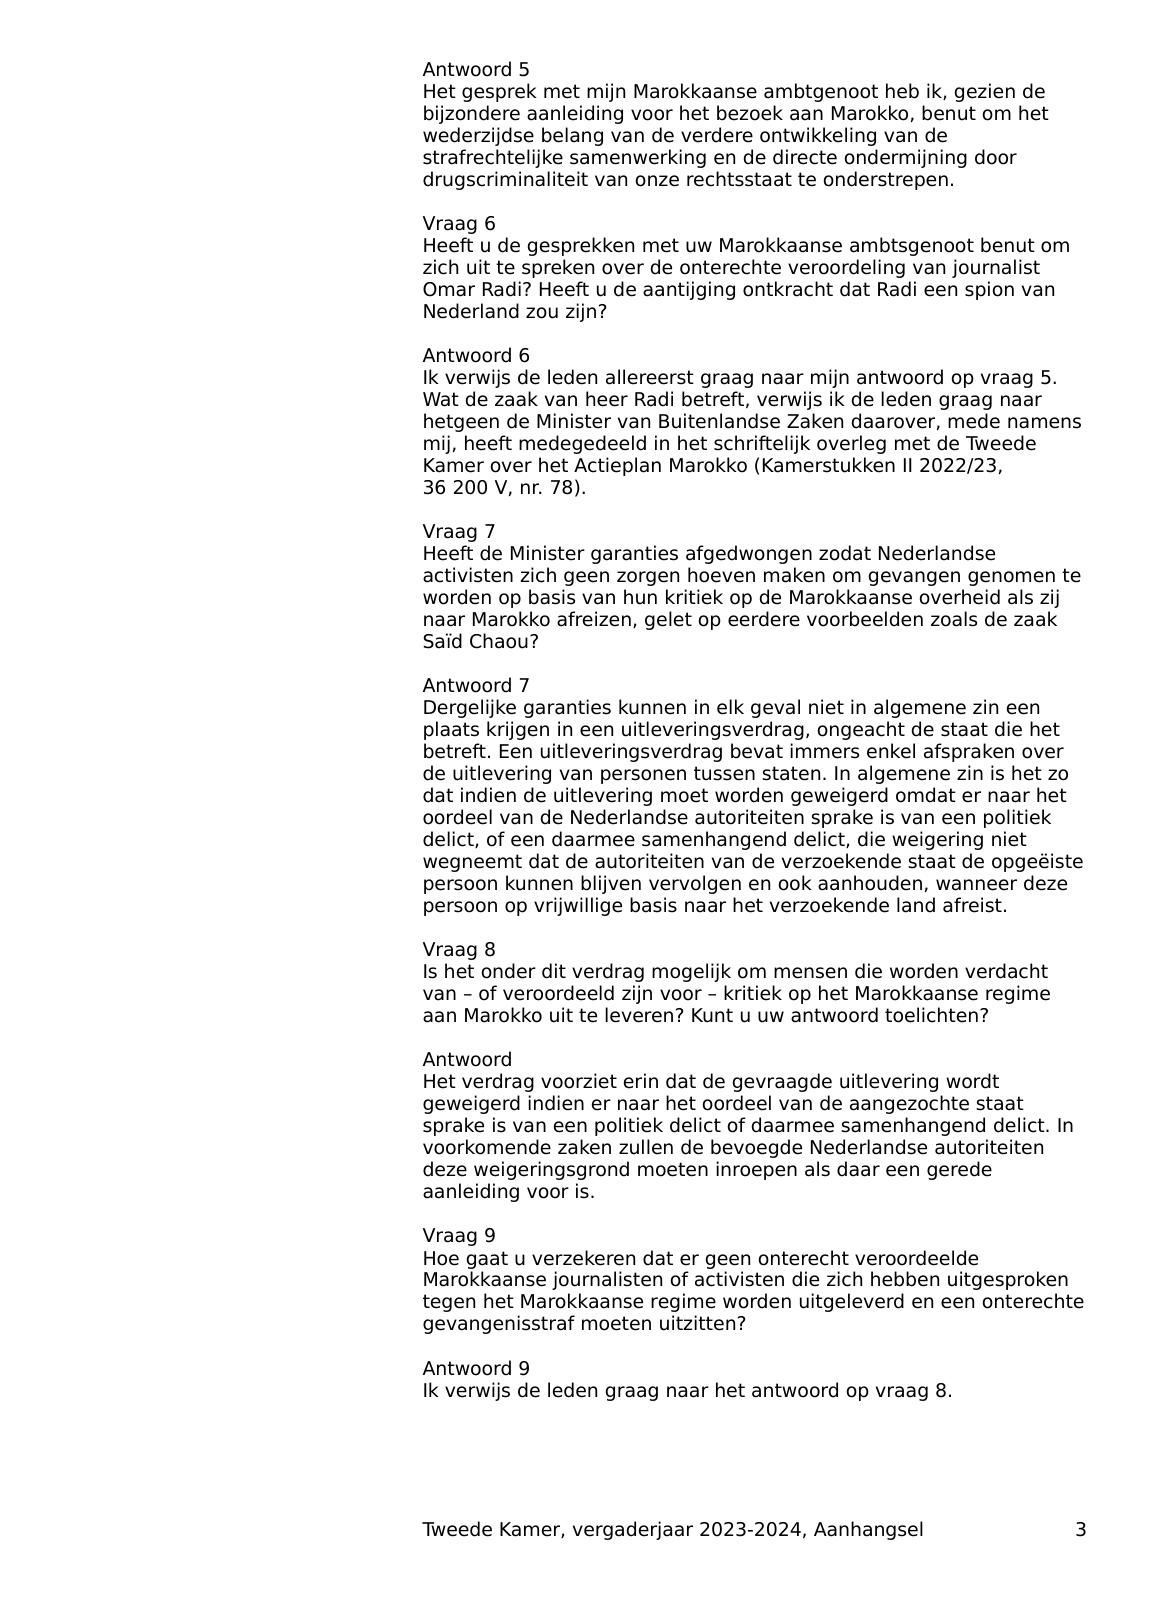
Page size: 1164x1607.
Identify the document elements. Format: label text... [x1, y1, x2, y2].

text Hoe gaat u verzekeren dat er geen onterecht veroordeelde Marokkaanse journalisten of activisten die zich hebben uitgesproken tegen het Marokkaanse regime worden uitgeleverd en een onterechte gevangenisstraf moeten uitzitten? [422, 1247, 1087, 1335]
text Het gesprek met mijn Marokkaanse ambtgenoot heb ik, gezien de bijzondere aanleiding voor het bezoek aan Marokko, benut om het wederzijdse belang van de verdere ontwikkeling van de strafrechtelijke samenwerking en de directe ondermijning door drugscriminaliteit van onze rechtsstaat te onderstrepen. [422, 81, 1087, 191]
text Antwoord 7 [422, 675, 1087, 697]
text Vraag 6 [422, 213, 1087, 235]
text Antwoord [422, 1049, 1087, 1071]
text Vraag 9 [422, 1225, 1087, 1247]
text Vraag 7 [422, 521, 1087, 543]
text Antwoord 5 [422, 59, 1087, 81]
text Heeft de Minister garanties afgedwongen zodat Nederlandse activisten zich geen zorgen hoeven maken om gevangen genomen te worden op basis van hun kritiek op de Marokkaanse overheid als zij naar Marokko afreizen, gelet op eerdere voorbeelden zoals de zaak Saïd Chaou? [422, 543, 1087, 653]
text Heeft u de gesprekken met uw Marokkaanse ambtsgenoot benut om zich uit te spreken over de onterechte veroordeling van journalist Omar Radi? Heeft u de aantijging ontkracht dat Radi een spion van Nederland zou zijn? [422, 235, 1087, 323]
text Ik verwijs de leden graag naar het antwoord op vraag 8. [422, 1379, 1087, 1401]
text Is het onder dit verdrag mogelijk om mensen die worden verdacht van – of veroordeeld zijn voor – kritiek op het Marokkaanse regime aan Marokko uit te leveren? Kunt u uw antwoord toelichten? [422, 961, 1087, 1027]
text Antwoord 6 [422, 345, 1087, 367]
text Dergelijke garanties kunnen in elk geval niet in algemene zin een plaats krijgen in een uitleveringsverdrag, ongeacht de staat die het betreft. Een uitleveringsverdrag bevat immers enkel afspraken over de uitlevering van personen tussen staten. In algemene zin is het zo dat indien de uitlevering moet worden geweigerd omdat er naar het oordeel van de Nederlandse autoriteiten sprake is van een politiek delict, of een daarmee samenhangend delict, die weigering niet wegneemt dat de autoriteiten van de verzoekende staat de opgeëiste persoon kunnen blijven vervolgen en ook aanhouden, wanneer deze persoon op vrijwillige basis naar het verzoekende land afreist. [422, 697, 1087, 917]
text Ik verwijs de leden allereerst graag naar mijn antwoord op vraag 5. Wat de zaak van heer Radi betreft, verwijs ik de leden graag naar hetgeen de Minister van Buitenlandse Zaken daarover, mede namens mij, heeft medegedeeld in het schriftelijk overleg met de Tweede Kamer over het Actieplan Marokko (Kamerstukken II 2022/23, 36 200 V, nr. 78). [422, 367, 1087, 499]
text Het verdrag voorziet erin dat de gevraagde uitlevering wordt geweigerd indien er naar het oordeel van de aangezochte staat sprake is van een politiek delict of daarmee samenhangend delict. In voorkomende zaken zullen de bevoegde Nederlandse autoriteiten deze weigeringsgrond moeten inroepen als daar een gerede aanleiding voor is. [422, 1071, 1087, 1203]
text Vraag 8 [422, 939, 1087, 961]
text Antwoord 9 [422, 1357, 1087, 1379]
